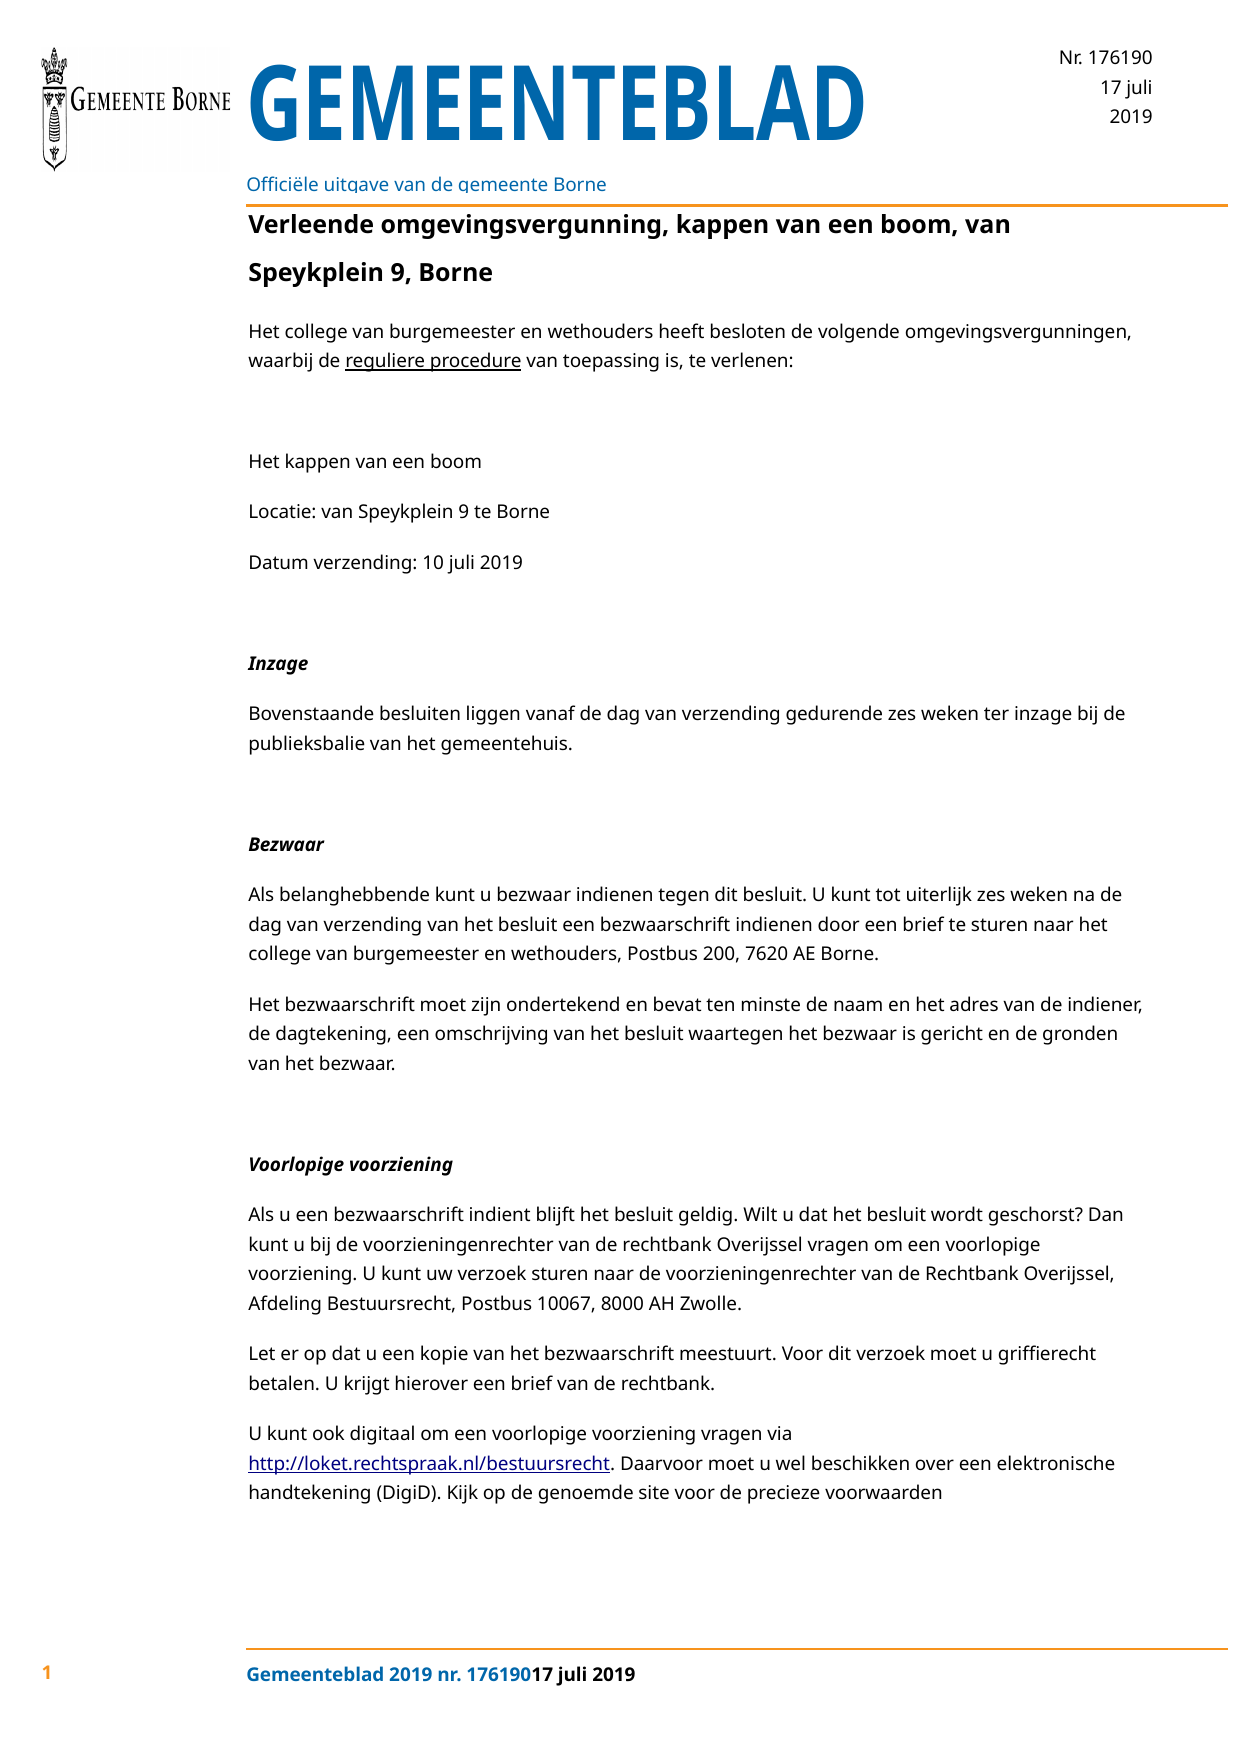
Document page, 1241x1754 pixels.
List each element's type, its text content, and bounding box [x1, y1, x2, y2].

text Als u een bezwaarschrift indient blijft het besluit geldig. Wilt u dat het besluit wordt geschorst? Dan kunt u bij de voorzieningenrechter van de rechtbank Overijssel vragen om een voorlopige voorziening. U kunt uw verzoek sturen naar de voorzieningenrechter van de Rechtbank Overijssel, Afdeling Bestuursrecht, Postbus 10067, 8000 AH Zwolle. [248, 1201, 1152, 1316]
text Bezwaar [248, 831, 1152, 857]
text Het kappen van een boom [248, 448, 1152, 474]
text Als belanghebbende kunt u bezwaar indienen tegen dit besluit. U kunt tot uiterlijk zes weken na de dag van verzending van het besluit een bezwaarschrift indienen door een brief te sturen naar het college van burgemeester en wethouders, Postbus 200, 7620 AE Borne. [248, 881, 1152, 966]
text Inzage [248, 650, 1152, 676]
text Voorlopige voorziening [248, 1151, 1152, 1177]
text U kunt ook digitaal om een voorlopige voorziening vragen via http://loket.rechtspraak.nl/bestuursrecht. Daarvoor moet u wel beschikken over een elektronische handtekening (DigiD). Kijk op de genoemde site voor de precieze voorwaarden [248, 1420, 1152, 1505]
text Het college van burgemeester en wethouders heeft besloten de volgende omgevingsvergunningen, waarbij de reguliere procedure van toepassing is, te verlenen: [248, 318, 1152, 373]
text Datum verzending: 10 juli 2019 [248, 549, 1152, 575]
text Het bezwaarschrift moet zijn ondertekend en bevat ten minste de naam en het adres van de indiener, de dagtekening, een omschrijving van het besluit waartegen het bezwaar is gericht en de gronden van het bezwaar. [248, 991, 1152, 1076]
text Bovenstaande besluiten liggen vanaf de dag van verzending gedurende zes weken ter inzage bij de publieksbalie van het gemeentehuis. [248, 700, 1152, 756]
text Locatie: van Speykplein 9 te Borne [248, 499, 1152, 524]
picture [41, 47, 231, 172]
text Verleende omgevingsvergunning, kappen van een boom, van Speykplein 9, Borne [248, 207, 1152, 288]
text Let er op dat u een kopie van het bezwaarschrift meestuurt. Voor dit verzoek moet u griffierecht betalen. U krijgt hierover een brief van de rechtbank. [248, 1340, 1152, 1396]
